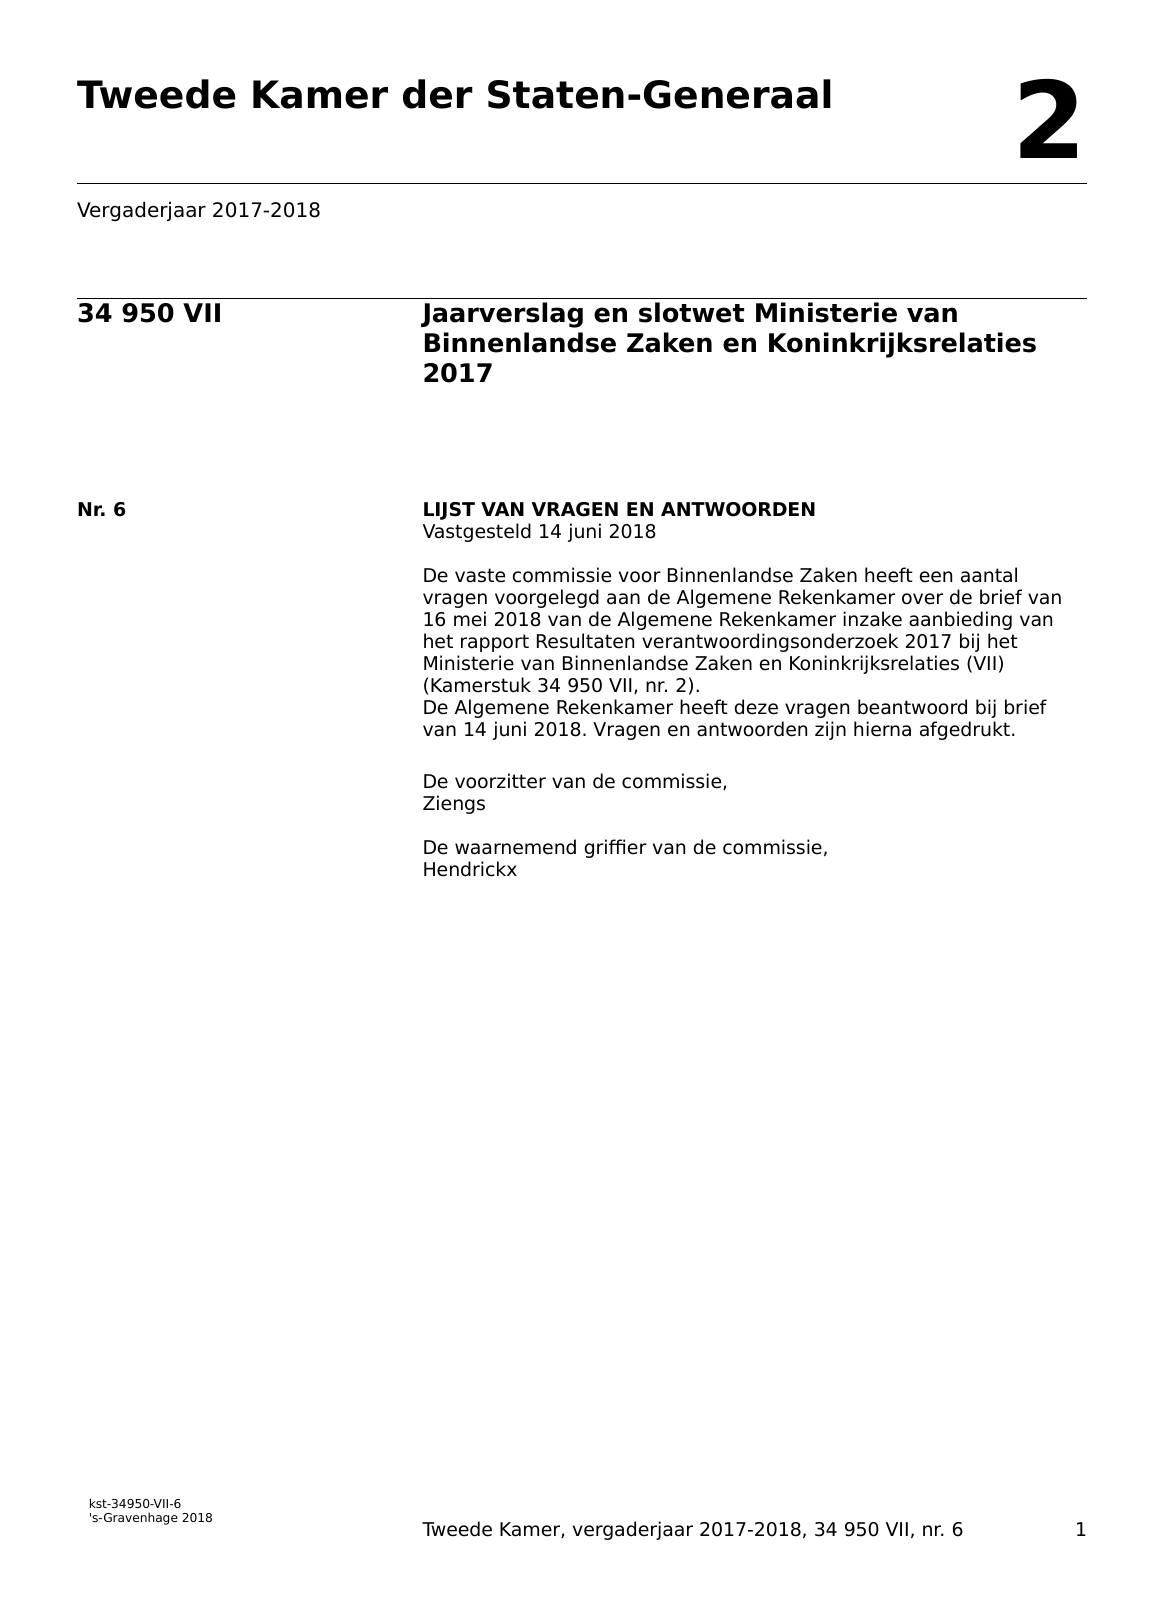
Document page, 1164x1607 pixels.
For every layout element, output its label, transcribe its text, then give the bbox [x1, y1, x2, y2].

text De vaste commissie voor Binnenlandse Zaken heeft een aantal vragen voorgelegd aan de Algemene Rekenkamer over de brief van 16 mei 2018 van de Algemene Rekenkamer inzake aanbieding van het rapport Resultaten verantwoordingsonderzoek 2017 bij het Ministerie van Binnenlandse Zaken en Koninkrijksrelaties (VII) (Kamerstuk 34 950 VII, nr. 2). [422, 565, 1087, 697]
subtitle 34 950 VII Jaarverslag en slotwet Ministerie van Binnenlandse Zaken en Koninkrijksrelaties 2017 [77, 299, 1087, 388]
subtitle Nr. 6 LIJST VAN VRAGEN EN ANTWOORDEN [77, 499, 1087, 521]
table_header Tweede Kamer der Staten-Generaal [77, 59, 886, 183]
text De waarnemend griffier van de commissie, Hendrickx [422, 837, 1087, 881]
text kst-34950-VII-6 [88, 1497, 323, 1511]
text De Algemene Rekenkamer heeft deze vragen beantwoord bij brief van 14 juni 2018. Vragen en antwoorden zijn hierna afgedrukt. [422, 697, 1087, 741]
table_cell Vergaderjaar 2017-2018 [77, 184, 1087, 298]
text Vastgesteld 14 juni 2018 [422, 521, 1087, 543]
table_header 2 [886, 59, 1087, 183]
text 's-Gravenhage 2018 [88, 1511, 323, 1525]
text De voorzitter van de commissie, Ziengs [422, 771, 1087, 815]
